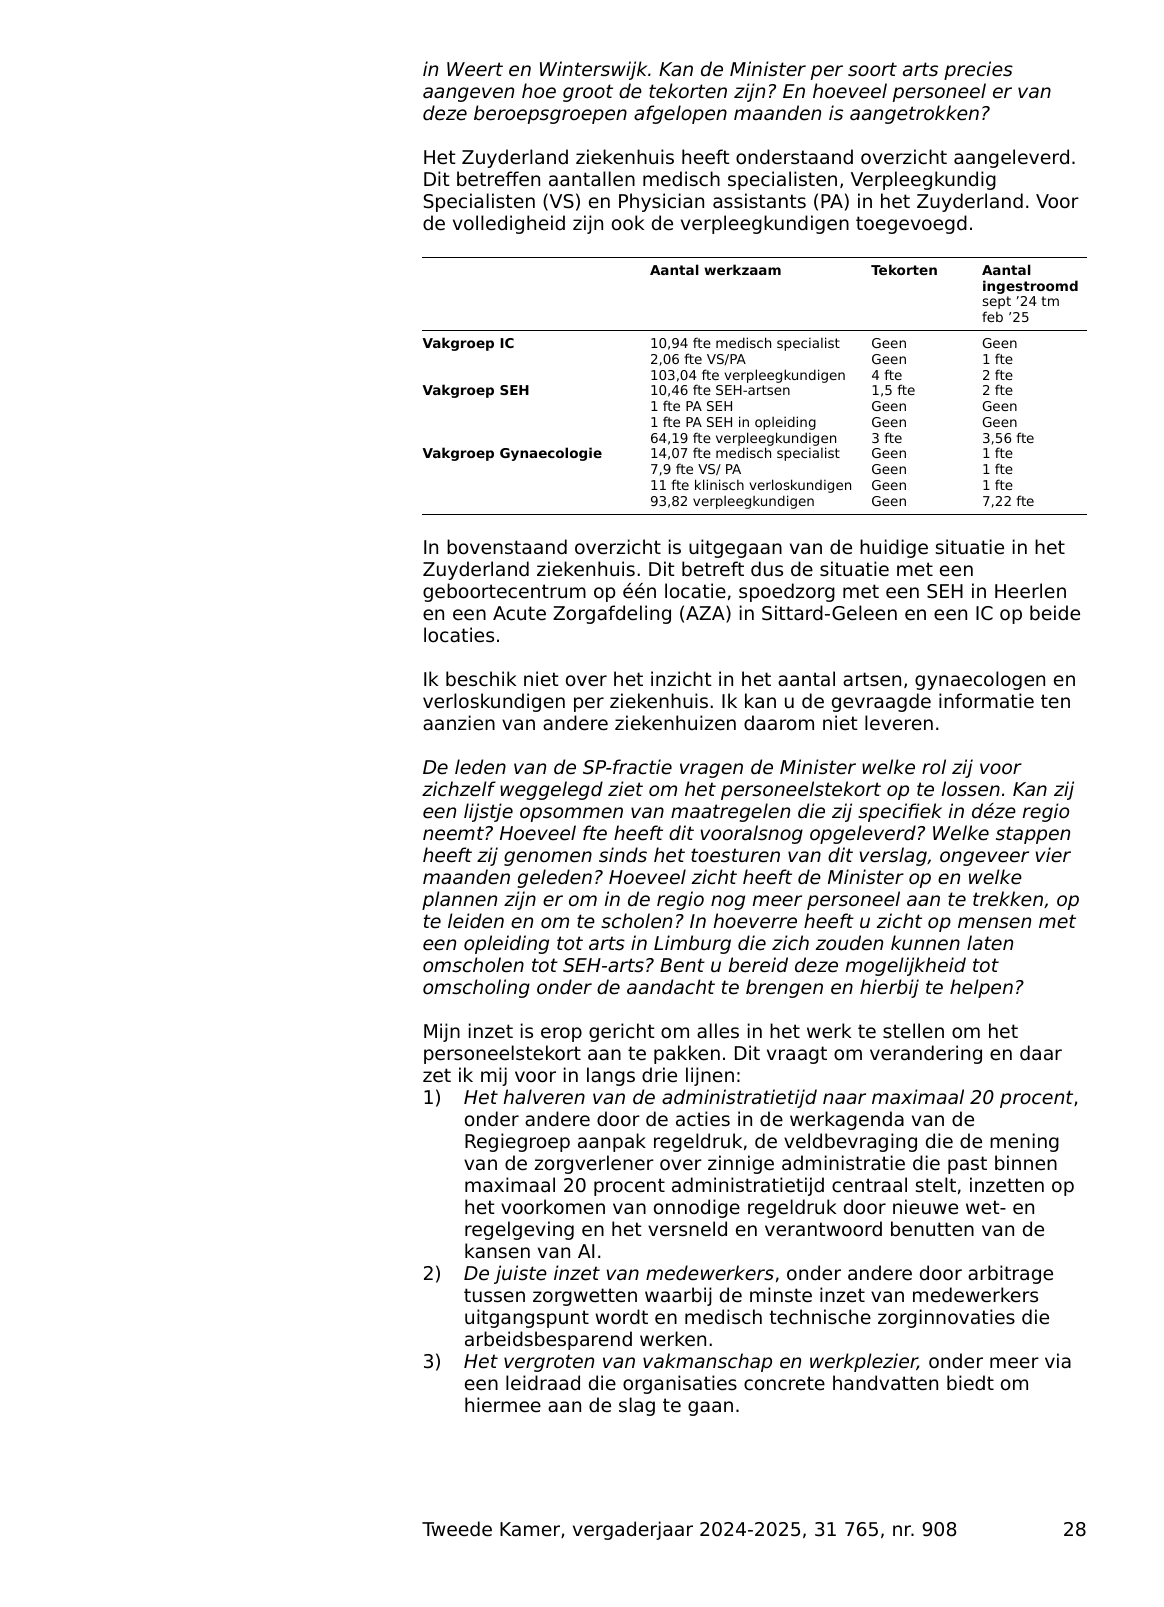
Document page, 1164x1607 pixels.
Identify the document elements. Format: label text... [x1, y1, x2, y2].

table_cell Geen [865, 399, 976, 415]
table_cell Geen [865, 331, 976, 352]
table_cell 64,19 fte verpleegkundigen [644, 430, 865, 446]
table_cell 2,06 fte VS/PA [644, 352, 865, 367]
table_header Aantal werkzaam [644, 258, 865, 330]
table_cell 1 fte PA SEH in opleiding [644, 415, 865, 430]
table_cell Vakgroep IC [422, 331, 644, 352]
table_cell Geen [976, 331, 1087, 352]
table_cell 11 fte klinisch verloskundigen [644, 478, 865, 493]
text In bovenstaand overzicht is uitgegaan van de huidige situatie in het Zuyderland ziekenhuis. Dit betreft dus de situatie met een geboortecentrum op één locatie, spoedzorg met een SEH in Heerlen en een Acute Zorgafdeling (AZA) in Sittard-Geleen en een IC op beide locaties. [422, 537, 1087, 647]
table_cell Geen [865, 478, 976, 493]
table_cell 3,56 fte [976, 430, 1087, 446]
table_cell [422, 478, 644, 493]
table_cell [422, 462, 644, 478]
text in Weert en Winterswijk. Kan de Minister per soort arts precies aangeven hoe groot de tekorten zijn? En hoeveel personeel er van deze beroepsgroepen afgelopen maanden is aangetrokken? [422, 59, 1087, 125]
text De leden van de SP-fractie vragen de Minister welke rol zij voor zichzelf weggelegd ziet om het personeelstekort op te lossen. Kan zij een lijstje opsommen van maatregelen die zij specifiek in déze regio neemt? Hoeveel fte heeft dit vooralsnog opgeleverd? Welke stappen heeft zij genomen sinds het toesturen van dit verslag, ongeveer vier maanden geleden? Hoeveel zicht heeft de Minister op en welke plannen zijn er om in de regio nog meer personeel aan te trekken, op te leiden en om te scholen? In hoeverre heeft u zicht op mensen met een opleiding tot arts in Limburg die zich zouden kunnen laten omscholen tot SEH-arts? Bent u bereid deze mogelijkheid tot omscholing onder de aandacht te brengen en hierbij te helpen? [422, 757, 1087, 999]
table_cell Geen [865, 352, 976, 367]
table_cell Geen [976, 415, 1087, 430]
table_cell Geen [865, 446, 976, 462]
table_cell Geen [865, 415, 976, 430]
table_cell 103,04 fte verpleegkundigen [644, 368, 865, 383]
table_cell 10,46 fte SEH-artsen [644, 383, 865, 399]
table_cell [422, 430, 644, 446]
table_cell 93,82 verpleegkundigen [644, 493, 865, 514]
table_cell Geen [865, 493, 976, 514]
table_cell 3 fte [865, 430, 976, 446]
table_cell 2 fte [976, 383, 1087, 399]
table_cell Geen [865, 462, 976, 478]
table_cell [422, 352, 644, 367]
text 1) Het halveren van de administratietijd naar maximaal 20 procent, onder andere door de acties in de werkagenda van de Regiegroep aanpak regeldruk, de veldbevraging die de mening van de zorgverlener over zinnige administratie die past binnen maximaal 20 procent administratietijd centraal stelt, inzetten op het voorkomen van onnodige regeldruk door nieuwe wet- en regelgeving en het versneld en verantwoord benutten van de kansen van AI. [422, 1087, 1087, 1263]
table_cell 1 fte [976, 462, 1087, 478]
table_header [422, 258, 644, 330]
table_cell 7,22 fte [976, 493, 1087, 514]
table_cell Geen [976, 399, 1087, 415]
table_cell 7,9 fte VS/ PA [644, 462, 865, 478]
table_cell [422, 399, 644, 415]
table_cell 1 fte [976, 352, 1087, 367]
table_cell 1 fte PA SEH [644, 399, 865, 415]
table_cell 14,07 fte medisch specialist [644, 446, 865, 462]
text Mijn inzet is erop gericht om alles in het werk te stellen om het personeelstekort aan te pakken. Dit vraagt om verandering en daar zet ik mij voor in langs drie lijnen: [422, 1021, 1087, 1087]
text Ik beschik niet over het inzicht in het aantal artsen, gynaecologen en verloskundigen per ziekenhuis. Ik kan u de gevraagde informatie ten aanzien van andere ziekenhuizen daarom niet leveren. [422, 669, 1087, 735]
table_cell [422, 368, 644, 383]
table_cell [422, 415, 644, 430]
text Het Zuyderland ziekenhuis heeft onderstaand overzicht aangeleverd. Dit betreffen aantallen medisch specialisten, Verpleegkundig Specialisten (VS) en Physician assistants (PA) in het Zuyderland. Voor de volledigheid zijn ook de verpleegkundigen toegevoegd. [422, 147, 1087, 235]
table_cell 2 fte [976, 368, 1087, 383]
table_cell 1 fte [976, 446, 1087, 462]
table_cell 1,5 fte [865, 383, 976, 399]
table_header Aantal ingestroomd sept ’24 tm feb ’25 [976, 258, 1087, 330]
table_cell Vakgroep Gynaecologie [422, 446, 644, 462]
table_cell 10,94 fte medisch specialist [644, 331, 865, 352]
table_header Tekorten [865, 258, 976, 330]
table_cell 4 fte [865, 368, 976, 383]
table_cell [422, 493, 644, 514]
text 3) Het vergroten van vakmanschap en werkplezier, onder meer via een leidraad die organisaties concrete handvatten biedt om hiermee aan de slag te gaan. [422, 1351, 1087, 1417]
table_cell Vakgroep SEH [422, 383, 644, 399]
table_cell 1 fte [976, 478, 1087, 493]
text 2) De juiste inzet van medewerkers, onder andere door arbitrage tussen zorgwetten waarbij de minste inzet van medewerkers uitgangspunt wordt en medisch technische zorginnovaties die arbeidsbesparend werken. [422, 1263, 1087, 1351]
